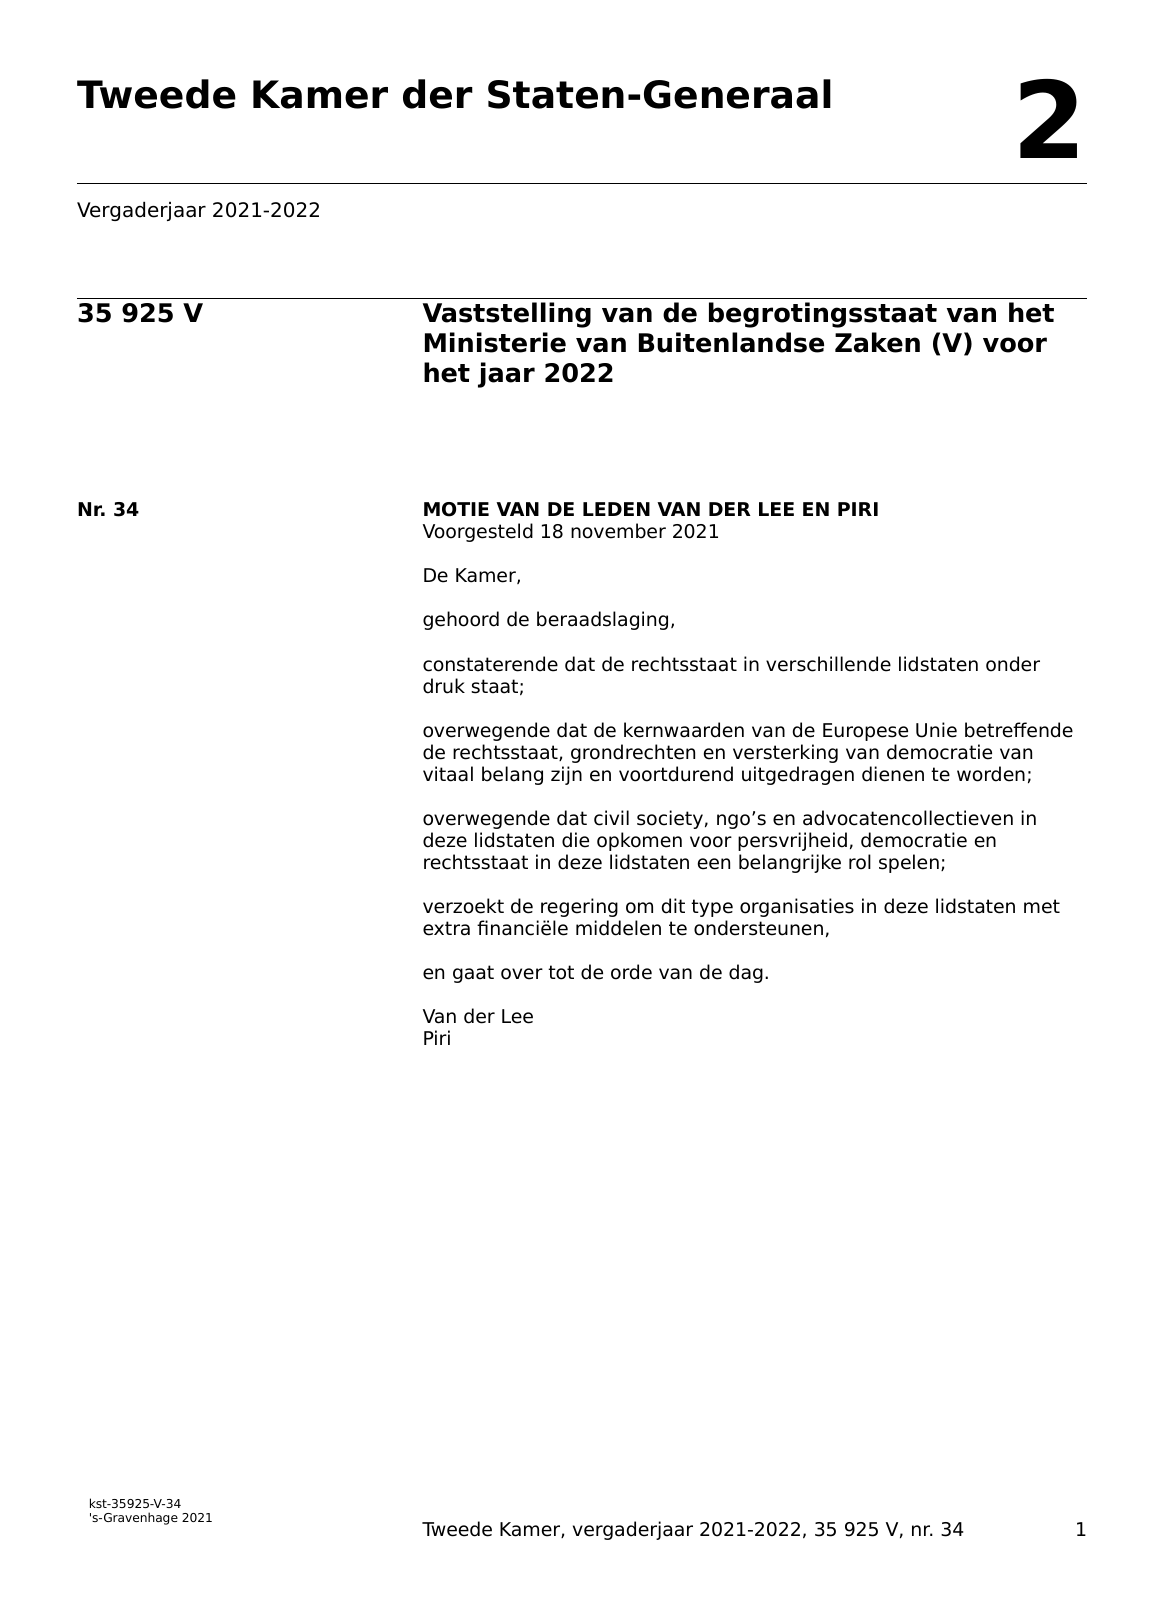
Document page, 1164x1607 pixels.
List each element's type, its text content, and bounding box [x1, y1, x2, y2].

text kst-35925-V-34 [88, 1497, 323, 1511]
text Van der Lee [422, 1006, 1087, 1028]
text overwegende dat de kernwaarden van de Europese Unie betreffende de rechtsstaat, grondrechten en versterking van democratie van vitaal belang zijn en voortdurend uitgedragen dienen te worden; [422, 720, 1087, 786]
table_header 2 [886, 59, 1087, 183]
text overwegende dat civil society, ngo’s en advocatencollectieven in deze lidstaten die opkomen voor persvrijheid, democratie en rechtsstaat in deze lidstaten een belangrijke rol spelen; [422, 808, 1087, 874]
text 's-Gravenhage 2021 [88, 1511, 323, 1525]
text Voorgesteld 18 november 2021 [422, 521, 1087, 543]
subtitle 35 925 V Vaststelling van de begrotingsstaat van het Ministerie van Buitenlandse Zaken (V) voor het jaar 2022 [77, 299, 1087, 388]
text gehoord de beraadslaging, [422, 609, 1087, 631]
text constaterende dat de rechtsstaat in verschillende lidstaten onder druk staat; [422, 653, 1087, 697]
subtitle Nr. 34 MOTIE VAN DE LEDEN VAN DER LEE EN PIRI [77, 499, 1087, 521]
text en gaat over tot de orde van de dag. [422, 962, 1087, 984]
text Piri [422, 1028, 1087, 1050]
table_cell Vergaderjaar 2021-2022 [77, 184, 1087, 298]
text verzoekt de regering om dit type organisaties in deze lidstaten met extra financiële middelen te ondersteunen, [422, 896, 1087, 940]
text De Kamer, [422, 565, 1087, 587]
table_header Tweede Kamer der Staten-Generaal [77, 59, 886, 183]
